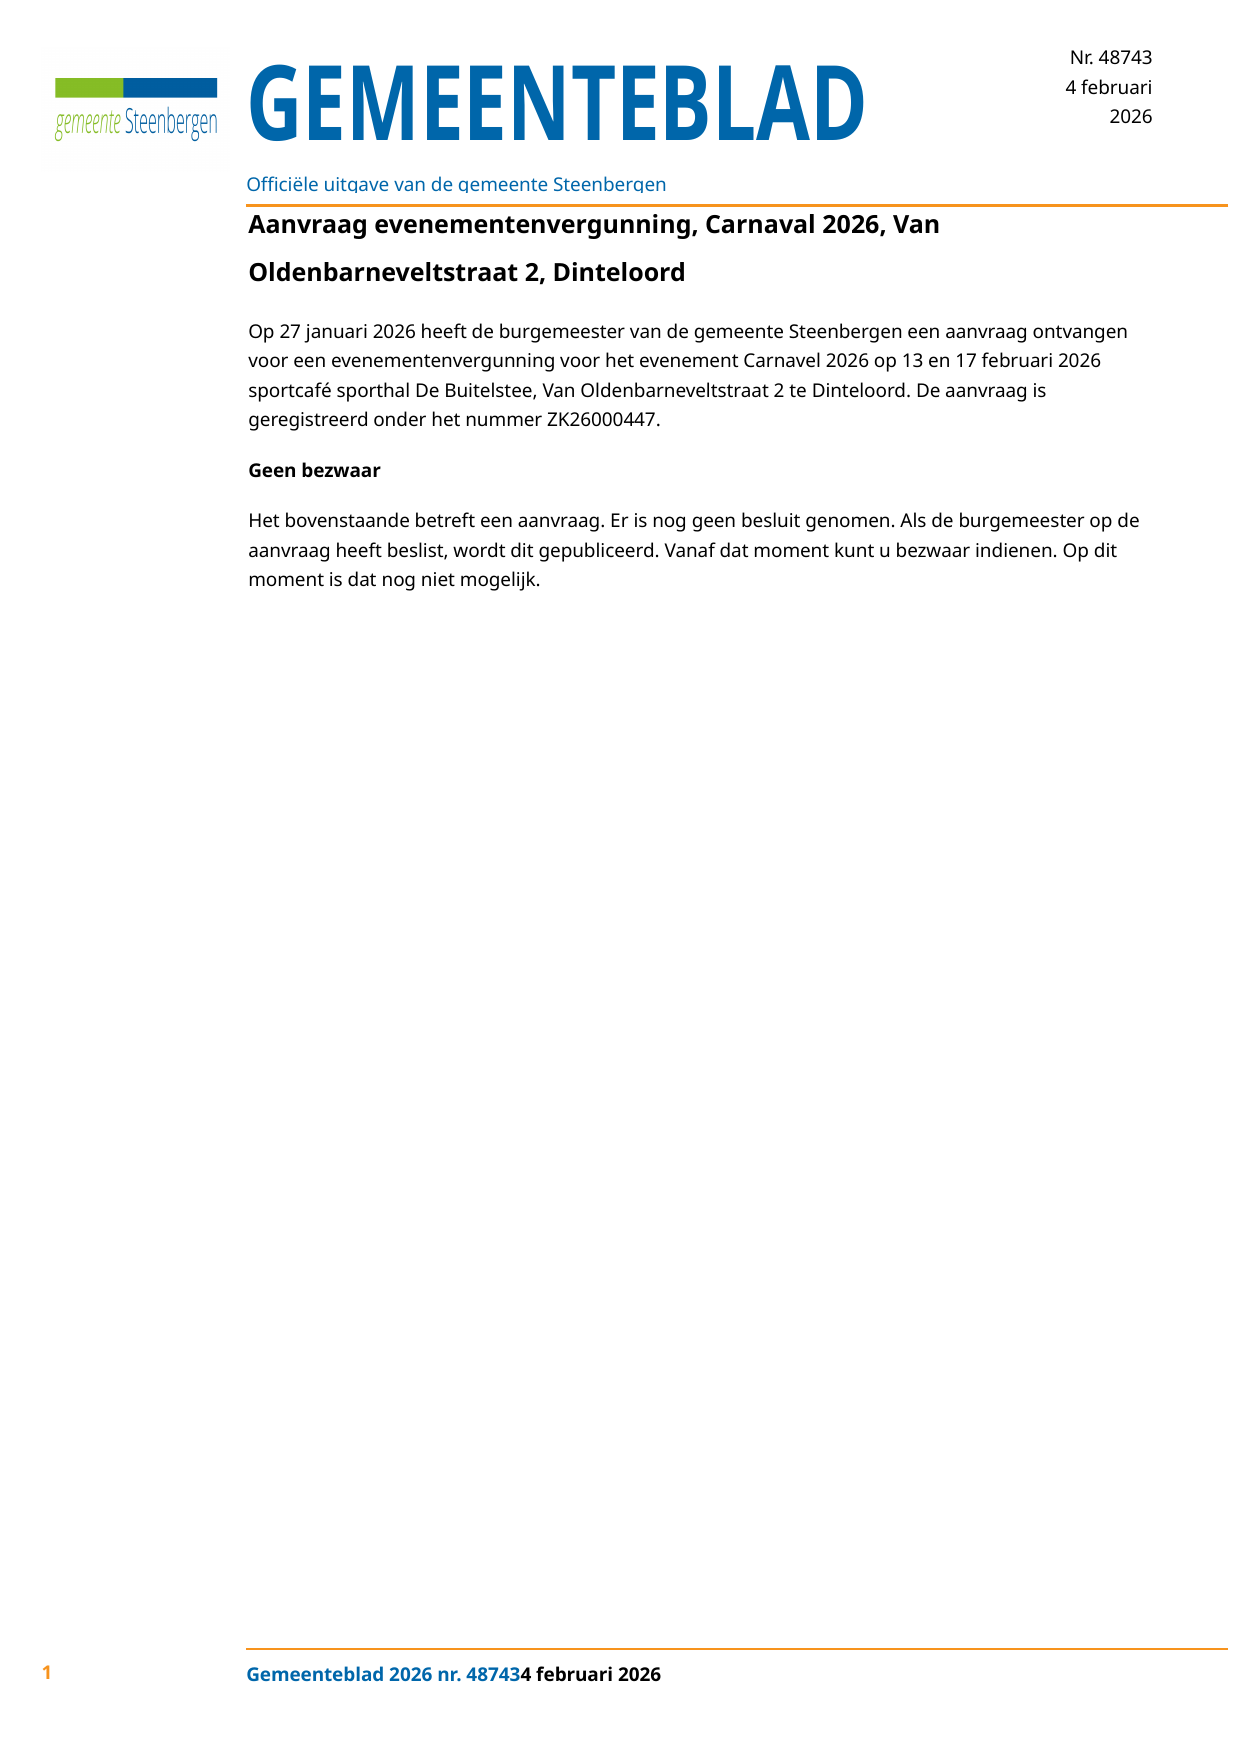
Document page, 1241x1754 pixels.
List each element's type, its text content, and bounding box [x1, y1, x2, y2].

text Aanvraag evenementenvergunning, Carnaval 2026, Van Oldenbarneveltstraat 2, Dinteloord [248, 207, 1152, 288]
picture [41, 47, 231, 172]
text Het bovenstaande betreft een aanvraag. Er is nog geen besluit genomen. Als de burgemeester op de aanvraag heeft beslist, wordt dit gepubliceerd. Vanaf dat moment kunt u bezwaar indienen. Op dit moment is dat nog niet mogelijk. [248, 507, 1152, 592]
text Geen bezwaar [248, 457, 1152, 483]
text Op 27 januari 2026 heeft de burgemeester van de gemeente Steenbergen een aanvraag ontvangen voor een evenementenvergunning voor het evenement Carnavel 2026 op 13 en 17 februari 2026 sportcafé sporthal De Buitelstee, Van Oldenbarneveltstraat 2 te Dinteloord. De aanvraag is geregistreerd onder het nummer ZK26000447. [248, 318, 1152, 432]
